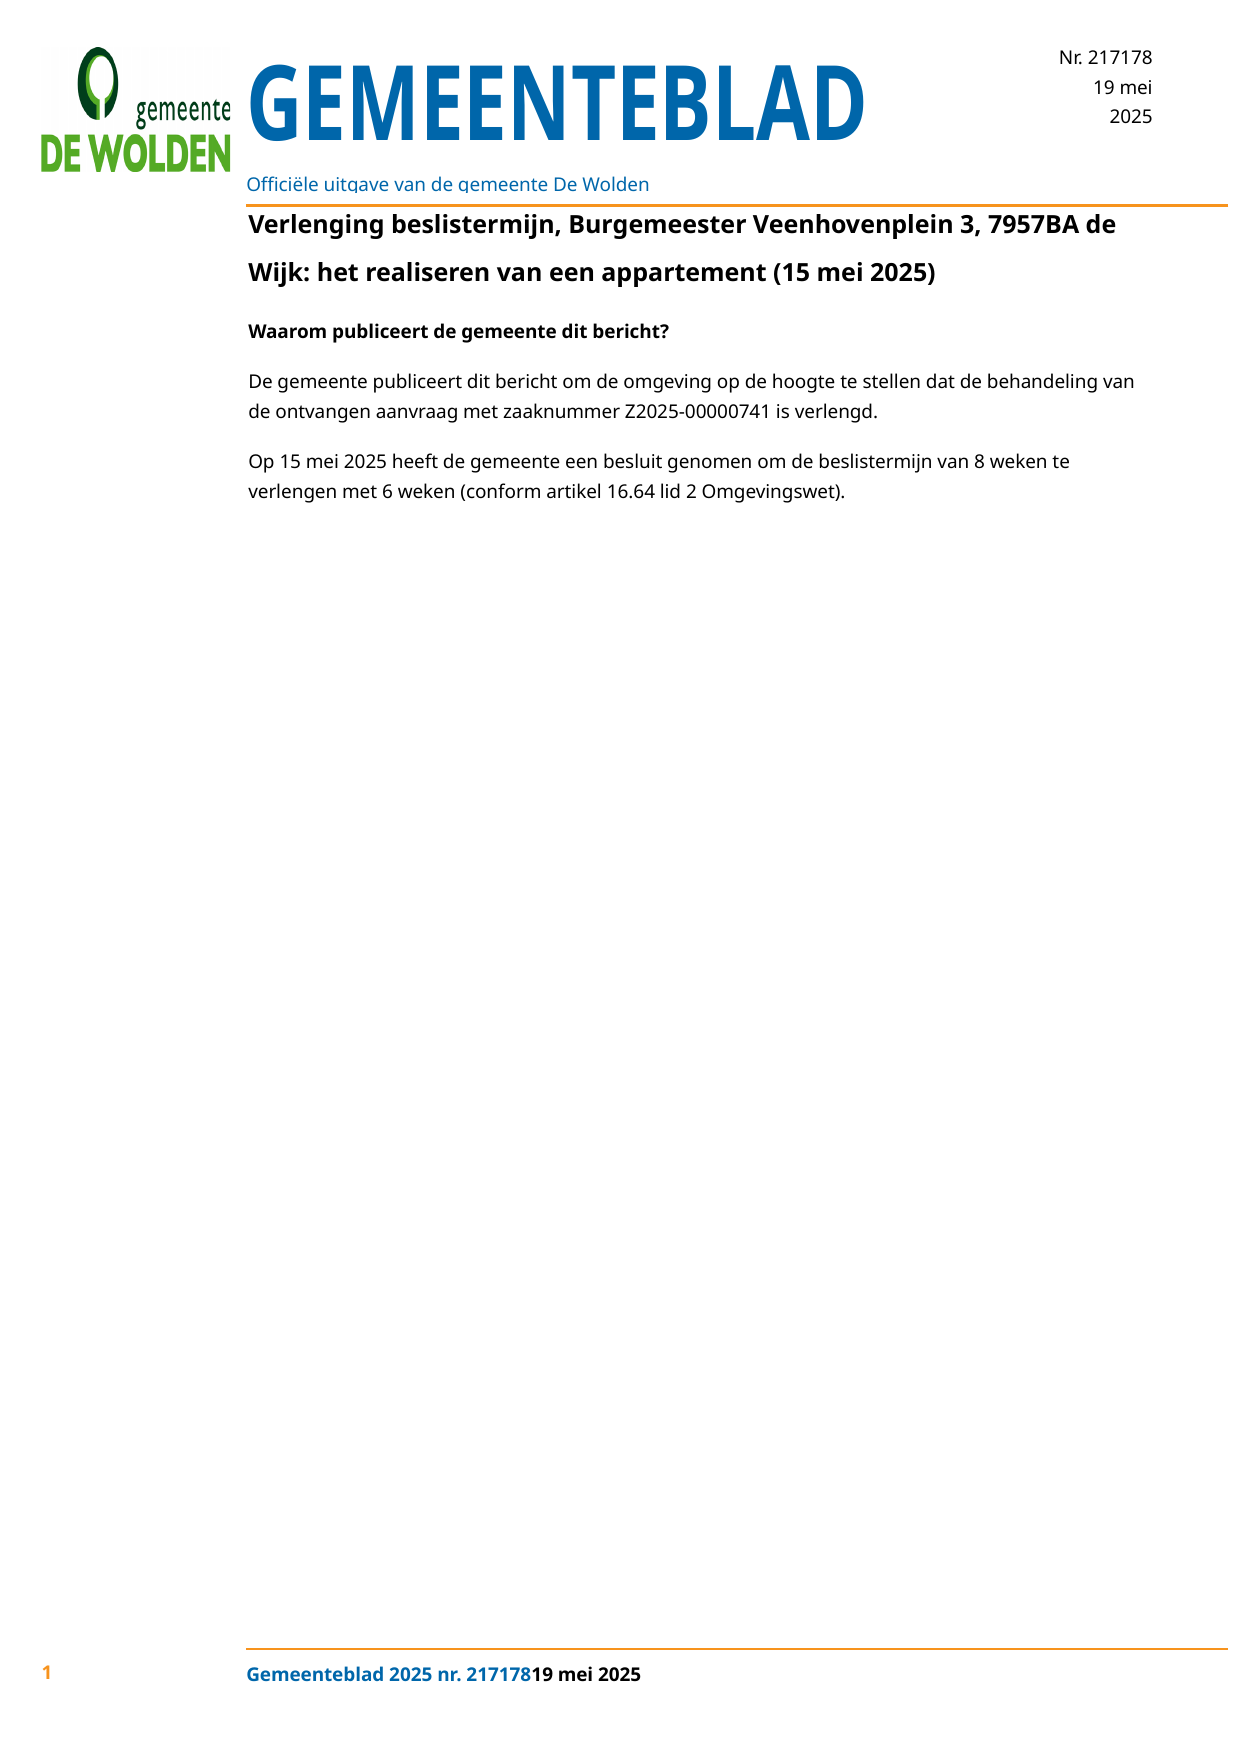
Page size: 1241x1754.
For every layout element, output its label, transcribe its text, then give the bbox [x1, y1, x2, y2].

text Verlenging beslistermijn, Burgemeester Veenhovenplein 3, 7957BA de Wijk: het realiseren van een appartement (15 mei 2025) [248, 207, 1152, 288]
text Waarom publiceert de gemeente dit bericht? [248, 318, 1152, 344]
text Op 15 mei 2025 heeft de gemeente een besluit genomen om de beslistermijn van 8 weken te verlengen met 6 weken (conform artikel 16.64 lid 2 Omgevingswet). [248, 448, 1152, 504]
text De gemeente publiceert dit bericht om de omgeving op de hoogte te stellen dat de behandeling van de ontvangen aanvraag met zaaknummer Z2025-00000741 is verlengd. [248, 368, 1152, 424]
picture [41, 47, 231, 172]
